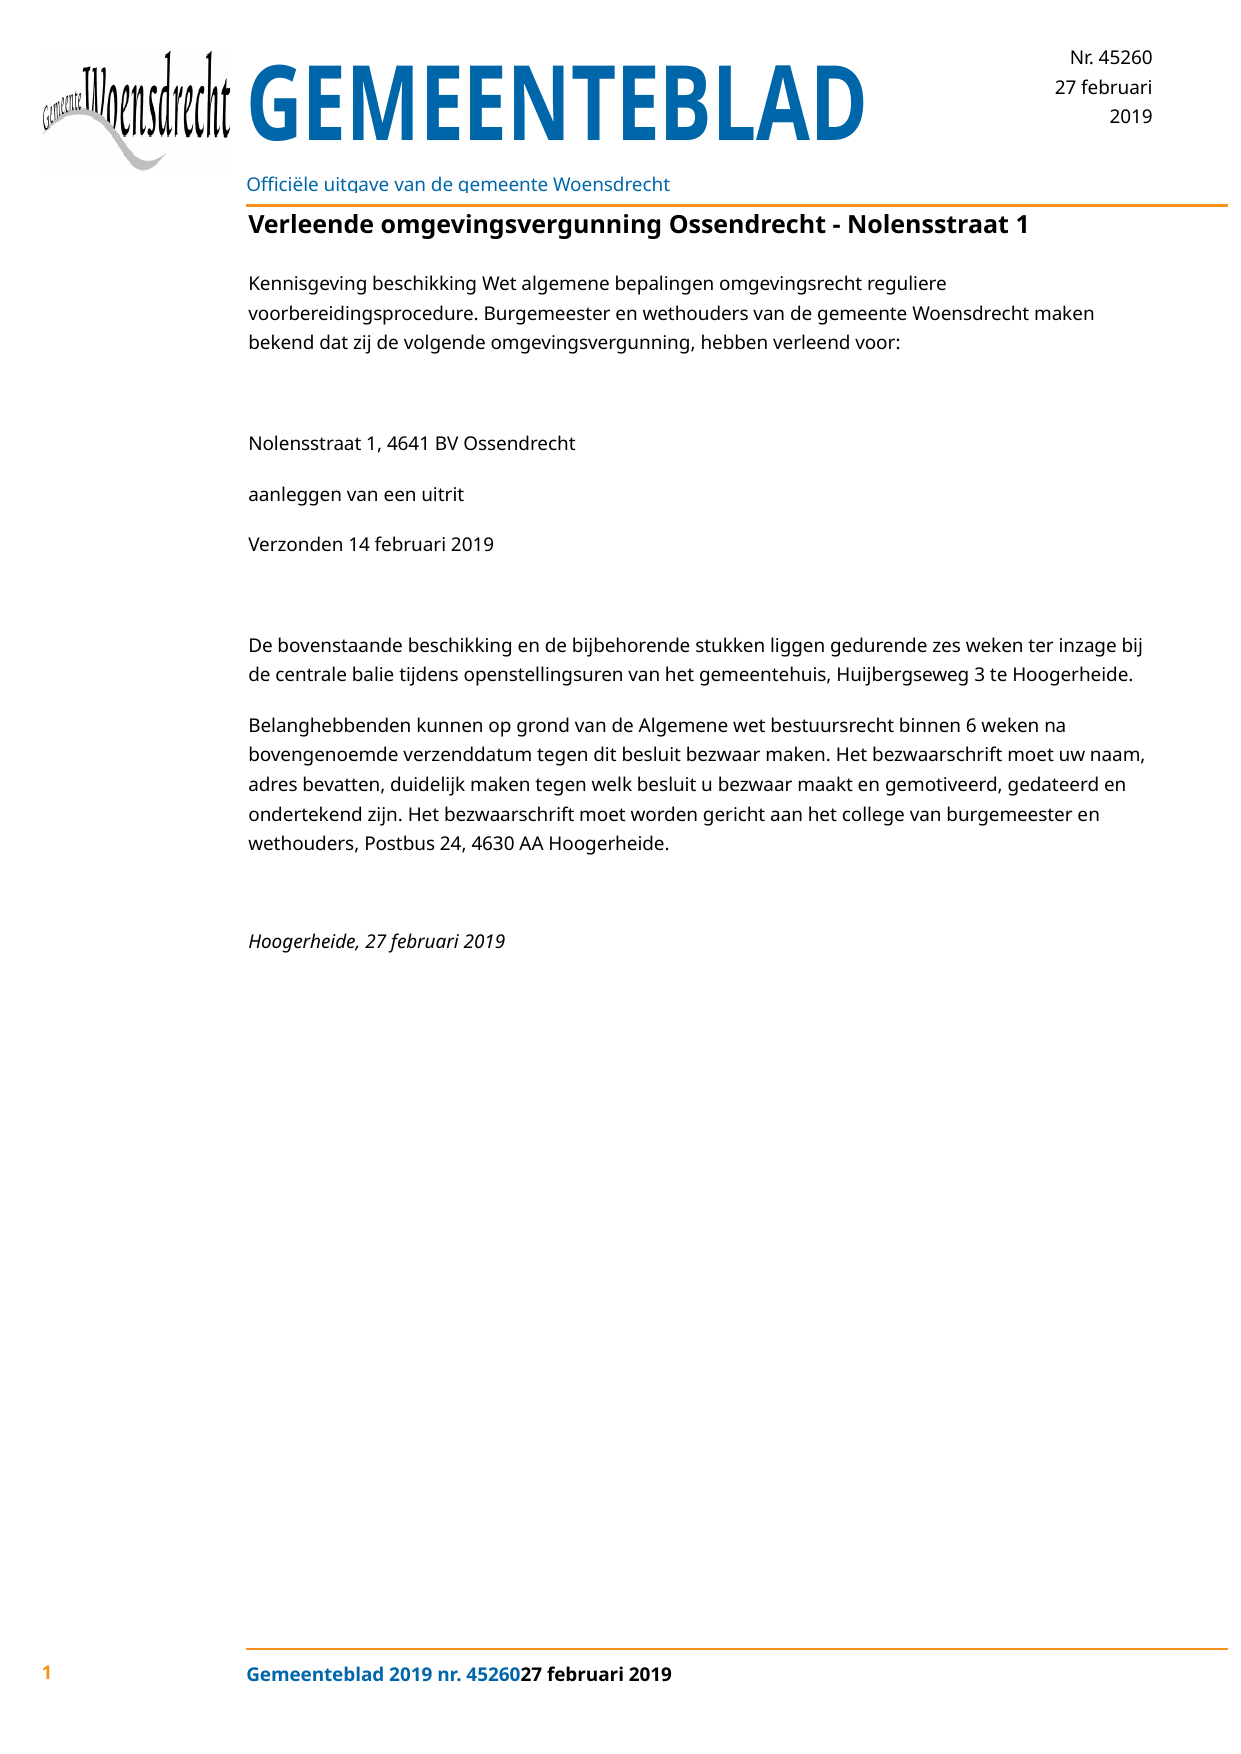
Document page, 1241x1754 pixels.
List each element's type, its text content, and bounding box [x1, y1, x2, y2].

text Belanghebbenden kunnen op grond van de Algemene wet bestuursrecht binnen 6 weken na bovengenoemde verzenddatum tegen dit besluit bezwaar maken. Het bezwaarschrift moet uw naam, adres bevatten, duidelijk maken tegen welk besluit u bezwaar maakt en gemotiveerd, gedateerd en ondertekend zijn. Het bezwaarschrift moet worden gericht aan het college van burgemeester en wethouders, Postbus 24, 4630 AA Hoogerheide. [248, 712, 1152, 856]
text Verleende omgevingsvergunning Ossendrecht - Nolensstraat 1 [248, 207, 1152, 241]
picture [41, 47, 231, 172]
text Hoogerheide, 27 februari 2019 [248, 928, 1152, 954]
text Nolensstraat 1, 4641 BV Ossendrecht [248, 430, 1152, 456]
text Verzonden 14 februari 2019 [248, 531, 1152, 557]
text De bovenstaande beschikking en de bijbehorende stukken liggen gedurende zes weken ter inzage bij de centrale balie tijdens openstellingsuren van het gemeentehuis, Huijbergseweg 3 te Hoogerheide. [248, 632, 1152, 687]
text Kennisgeving beschikking Wet algemene bepalingen omgevingsrecht reguliere voorbereidingsprocedure. Burgemeester en wethouders van de gemeente Woensdrecht maken bekend dat zij de volgende omgevingsvergunning, hebben verleend voor: [248, 270, 1152, 355]
text aanleggen van een uitrit [248, 481, 1152, 506]
